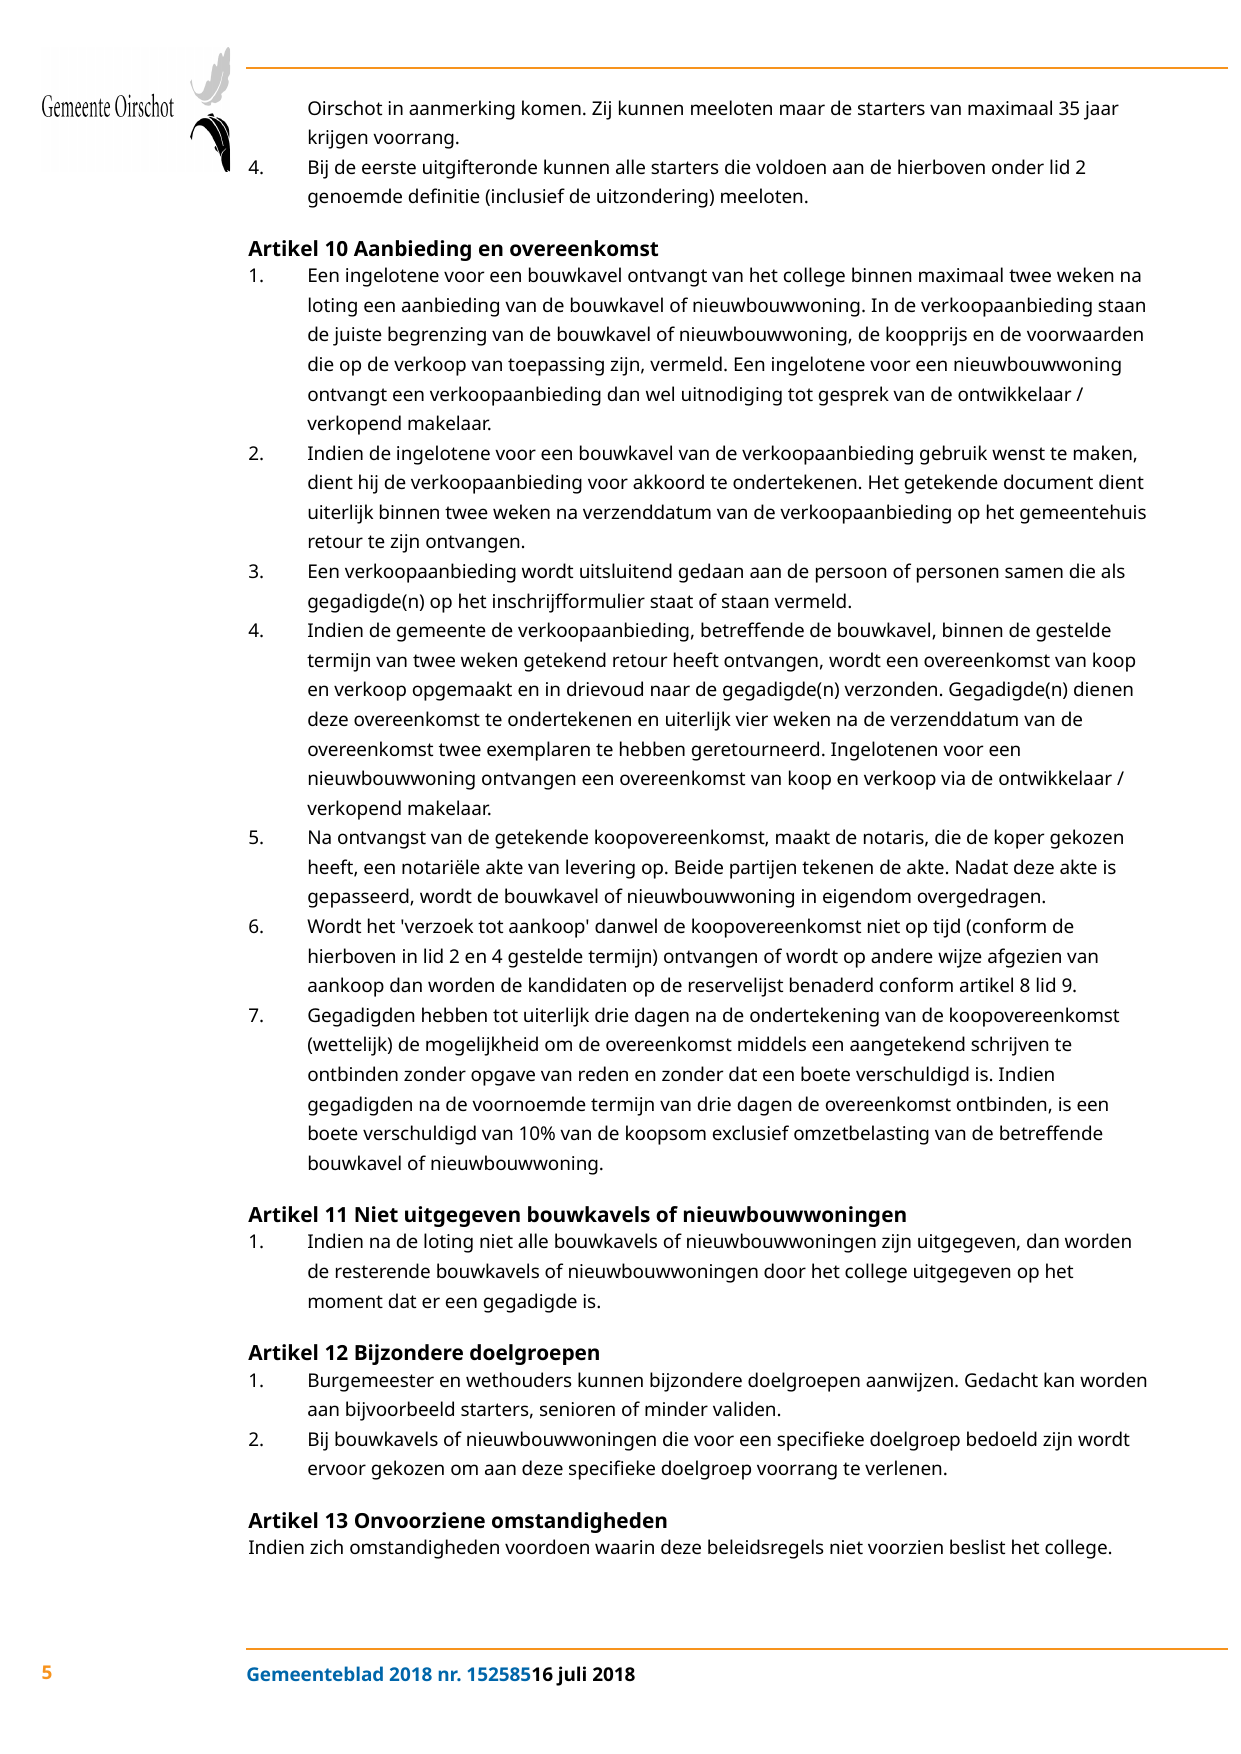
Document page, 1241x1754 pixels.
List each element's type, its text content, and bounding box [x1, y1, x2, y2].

list Indien de ingelotene voor een bouwkavel van de verkoopaanbieding gebruik wenst te maken, dient hij de verkoopaanbieding voor akkoord te ondertekenen. Het getekende document dient uiterlijk binnen twee weken na verzenddatum van de verkoopaanbieding op het gemeentehuis retour te zijn ontvangen. [248, 440, 1152, 554]
text Artikel 10 Aanbieding en overeenkomst [248, 234, 1152, 262]
picture [41, 47, 231, 172]
list Wordt het 'verzoek tot aankoop' danwel de koopovereenkomst niet op tijd (conform de hierboven in lid 2 en 4 gestelde termijn) ontvangen of wordt op andere wijze afgezien van aankoop dan worden de kandidaten op de reservelijst benaderd conform artikel 8 lid 9. [248, 913, 1152, 998]
list Bij bouwkavels of nieuwbouwwoningen die voor een specifieke doelgroep bedoeld zijn wordt ervoor gekozen om aan deze specifieke doelgroep voorrang te verlenen. [248, 1426, 1152, 1481]
text Artikel 11 Niet uitgegeven bouwkavels of nieuwbouwwoningen [248, 1200, 1152, 1229]
list Bij de eerste uitgifteronde kunnen alle starters die voldoen aan de hierboven onder lid 2 genoemde definitie (inclusief de uitzondering) meeloten. [248, 154, 1152, 209]
list Oirschot in aanmerking komen. Zij kunnen meeloten maar de starters van maximaal 35 jaar krijgen voorrang. [248, 95, 1152, 150]
list Indien de gemeente de verkoopaanbieding, betreffende de bouwkavel, binnen de gestelde termijn van twee weken getekend retour heeft ontvangen, wordt een overeenkomst van koop en verkoop opgemaakt en in drievoud naar de gegadigde(n) verzonden. Gegadigde(n) dienen deze overeenkomst te ondertekenen en uiterlijk vier weken na de verzenddatum van de overeenkomst twee exemplaren te hebben geretourneerd. Ingelotenen voor een nieuwbouwwoning ontvangen een overeenkomst van koop en verkoop via de ontwikkelaar / verkopend makelaar. [248, 617, 1152, 821]
text Artikel 12 Bijzondere doelgroepen [248, 1338, 1152, 1367]
text Artikel 13 Onvoorziene omstandigheden [248, 1506, 1152, 1534]
list Na ontvangst van de getekende koopovereenkomst, maakt de notaris, die de koper gekozen heeft, een notariële akte van levering op. Beide partijen tekenen de akte. Nadat deze akte is gepasseerd, wordt de bouwkavel of nieuwbouwwoning in eigendom overgedragen. [248, 824, 1152, 909]
list Indien na de loting niet alle bouwkavels of nieuwbouwwoningen zijn uitgegeven, dan worden de resterende bouwkavels of nieuwbouwwoningen door het college uitgegeven op het moment dat er een gegadigde is. [248, 1229, 1152, 1314]
list Een verkoopaanbieding wordt uitsluitend gedaan aan de persoon of personen samen die als gegadigde(n) op het inschrijfformulier staat of staan vermeld. [248, 558, 1152, 613]
list Gegadigden hebben tot uiterlijk drie dagen na de ondertekening van de koopovereenkomst (wettelijk) de mogelijkheid om de overeenkomst middels een aangetekend schrijven te ontbinden zonder opgave van reden en zonder dat een boete verschuldigd is. Indien gegadigden na de voornoemde termijn van drie dagen de overeenkomst ontbinden, is een boete verschuldigd van 10% van de koopsom exclusief omzetbelasting van de betreffende bouwkavel of nieuwbouwwoning. [248, 1002, 1152, 1176]
text Indien zich omstandigheden voordoen waarin deze beleidsregels niet voorzien beslist het college. [248, 1534, 1152, 1560]
list Een ingelotene voor een bouwkavel ontvangt van het college binnen maximaal twee weken na loting een aanbieding van de bouwkavel of nieuwbouwwoning. In de verkoopaanbieding staan de juiste begrenzing van de bouwkavel of nieuwbouwwoning, de koopprijs en de voorwaarden die op de verkoop van toepassing zijn, vermeld. Een ingelotene voor een nieuwbouwwoning ontvangt een verkoopaanbieding dan wel uitnodiging tot gesprek van de ontwikkelaar / verkopend makelaar. [248, 262, 1152, 436]
list Burgemeester en wethouders kunnen bijzondere doelgroepen aanwijzen. Gedacht kan worden aan bijvoorbeeld starters, senioren of minder validen. [248, 1367, 1152, 1422]
